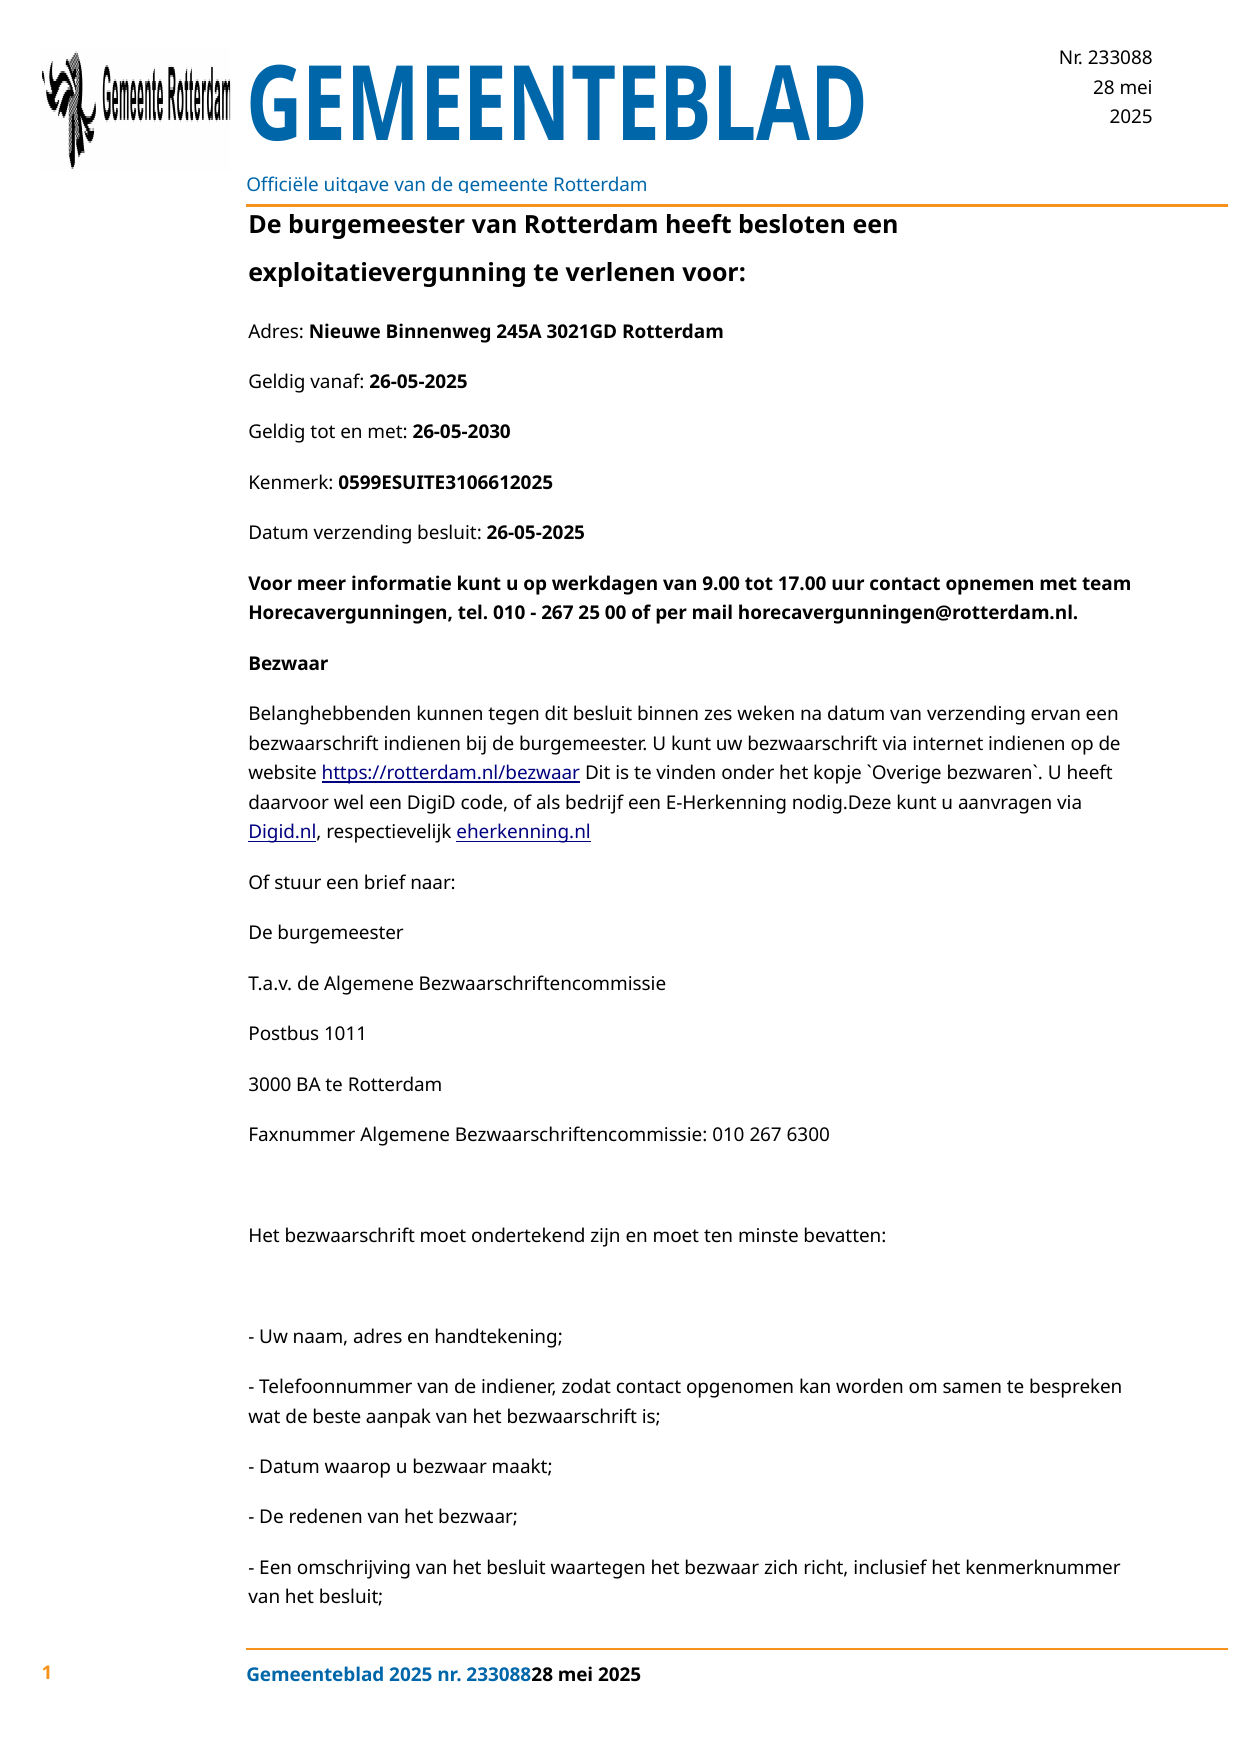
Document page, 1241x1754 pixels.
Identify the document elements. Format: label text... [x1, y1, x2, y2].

text Voor meer informatie kunt u op werkdagen van 9.00 tot 17.00 uur contact opnemen met team Horecavergunningen, tel. 010 - 267 25 00 of per mail horecavergunningen@rotterdam.nl. [248, 570, 1152, 625]
text Postbus 1011 [248, 1020, 1152, 1046]
text Geldig vanaf: 26-05-2025 [248, 368, 1152, 394]
text - Uw naam, adres en handtekening; [248, 1323, 1152, 1349]
text Adres: Nieuwe Binnenweg 245A 3021GD Rotterdam [248, 318, 1152, 344]
text Geldig tot en met: 26-05-2030 [248, 419, 1152, 444]
text De burgemeester [248, 919, 1152, 945]
text - De redenen van het bezwaar; [248, 1504, 1152, 1529]
text Het bezwaarschrift moet ondertekend zijn en moet ten minste bevatten: [248, 1222, 1152, 1248]
text Kenmerk: 0599ESUITE3106612025 [248, 469, 1152, 495]
picture [41, 47, 231, 172]
text Faxnummer Algemene Bezwaarschriftencommissie: 010 267 6300 [248, 1121, 1152, 1147]
text - Datum waarop u bezwaar maakt; [248, 1453, 1152, 1479]
text Of stuur een brief naar: [248, 869, 1152, 895]
text T.a.v. de Algemene Bezwaarschriftencommissie [248, 970, 1152, 996]
text Bezwaar [248, 650, 1152, 676]
text Belanghebbenden kunnen tegen dit besluit binnen zes weken na datum van verzending ervan een bezwaarschrift indienen bij de burgemeester. U kunt uw bezwaarschrift via internet indienen op de website https://rotterdam.nl/bezwaar Dit is te vinden onder het kopje `Overige bezwaren`. U heeft daarvoor wel een DigiD code, of als bedrijf een E-Herkenning nodig.Deze kunt u aanvragen via Digid.nl, respectievelijk eherkenning.nl [248, 700, 1152, 844]
text - Telefoonnummer van de indiener, zodat contact opgenomen kan worden om samen te bespreken wat de beste aanpak van het bezwaarschrift is; [248, 1373, 1152, 1429]
text Datum verzending besluit: 26-05-2025 [248, 519, 1152, 545]
text 3000 BA te Rotterdam [248, 1071, 1152, 1097]
text De burgemeester van Rotterdam heeft besloten een exploitatievergunning te verlenen voor: [248, 207, 1152, 288]
text - Een omschrijving van het besluit waartegen het bezwaar zich richt, inclusief het kenmerknummer van het besluit; [248, 1554, 1152, 1609]
